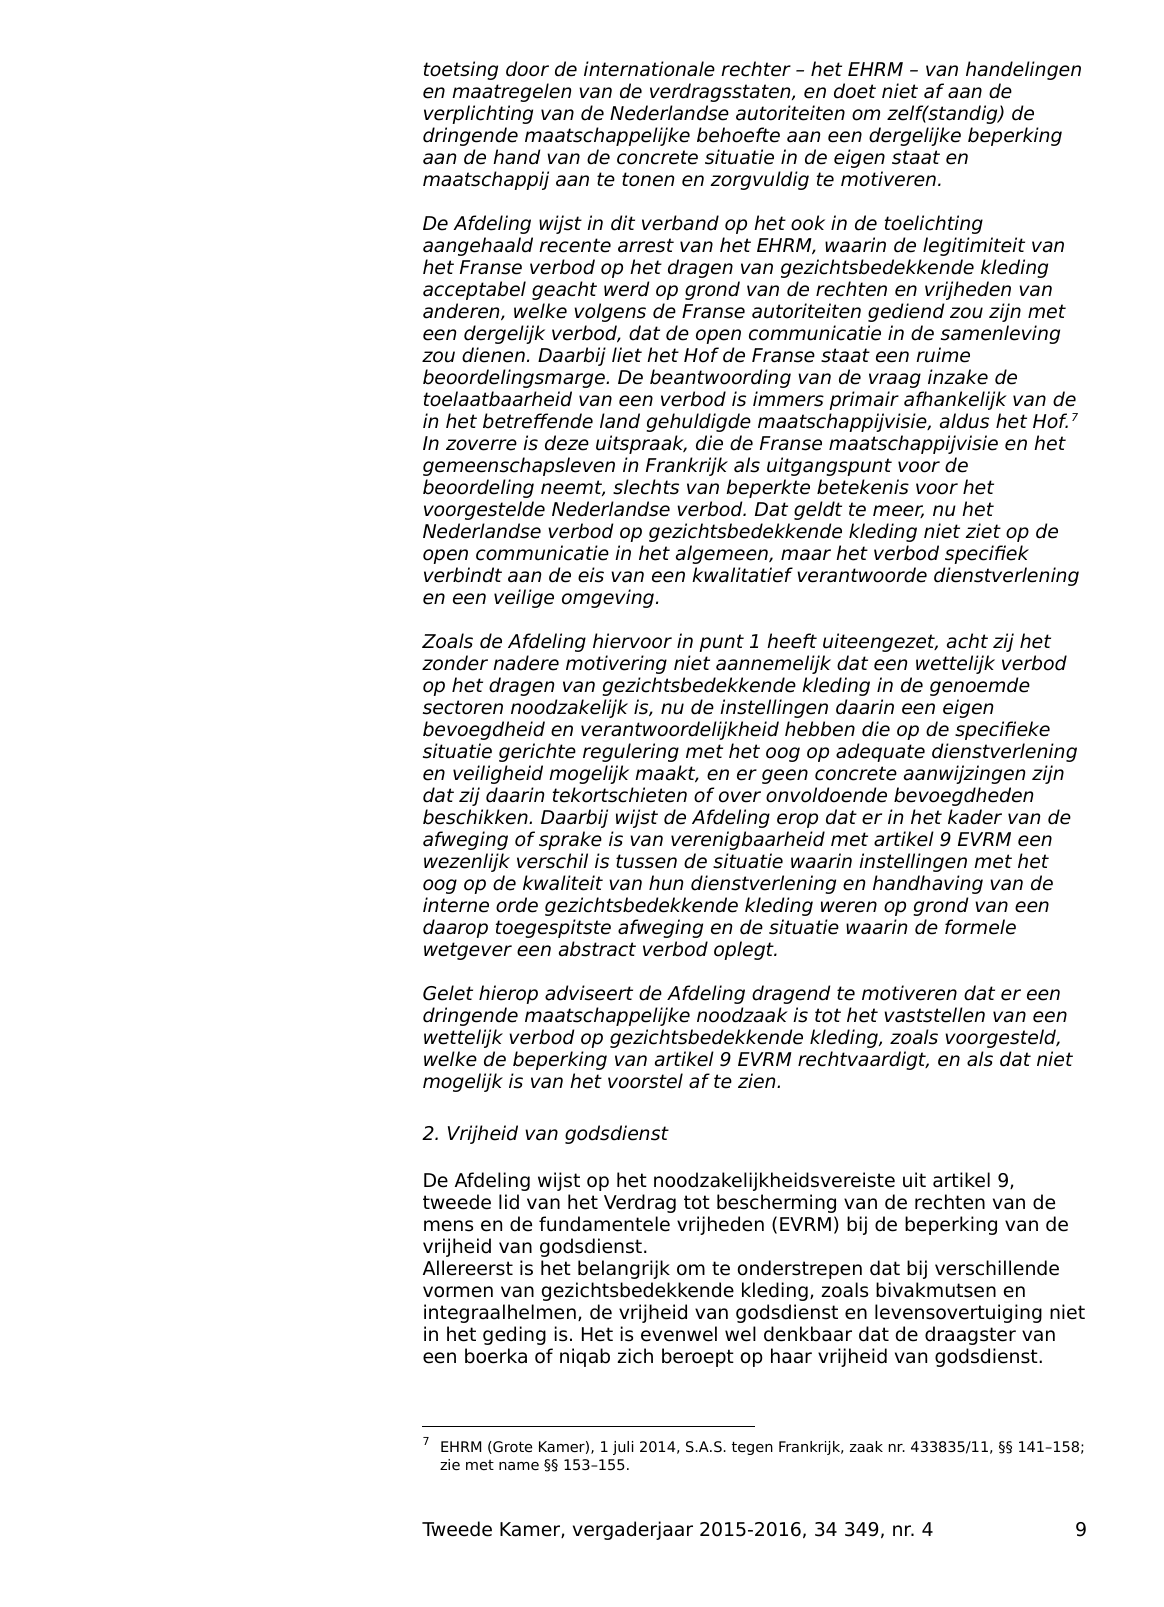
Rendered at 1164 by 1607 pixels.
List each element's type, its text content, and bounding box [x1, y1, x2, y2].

text Zoals de Afdeling hiervoor in punt 1 heeft uiteengezet, acht zij het zonder nadere motivering niet aannemelijk dat een wettelijk verbod op het dragen van gezichtsbedekkende kleding in de genoemde sectoren noodzakelijk is, nu de instellingen daarin een eigen bevoegdheid en verantwoordelijkheid hebben die op de specifieke situatie gerichte regulering met het oog op adequate dienstverlening en veiligheid mogelijk maakt, en er geen concrete aanwijzingen zijn dat zij daarin tekortschieten of over onvoldoende bevoegdheden beschikken. Daarbij wijst de Afdeling erop dat er in het kader van de afweging of sprake is van verenigbaarheid met artikel 9 EVRM een wezenlijk verschil is tussen de situatie waarin instellingen met het oog op de kwaliteit van hun dienstverlening en handhaving van de interne orde gezichtsbedekkende kleding weren op grond van een daarop toegespitste afweging en de situatie waarin de formele wetgever een abstract verbod oplegt. [422, 631, 1087, 961]
text Gelet hierop adviseert de Afdeling dragend te motiveren dat er een dringende maatschappelijke noodzaak is tot het vaststellen van een wettelijk verbod op gezichtsbedekkende kleding, zoals voorgesteld, welke de beperking van artikel 9 EVRM rechtvaardigt, en als dat niet mogelijk is van het voorstel af te zien. [422, 983, 1087, 1093]
text EHRM (Grote Kamer), 1 juli 2014, S.A.S. tegen Frankrijk, zaak nr. 433835/11, §§ 141–158; zie met name §§ 153–155. [422, 1435, 1087, 1474]
subtitle 2. Vrijheid van godsdienst [422, 1123, 1087, 1145]
text De Afdeling wijst op het noodzakelijkheidsvereiste uit artikel 9, tweede lid van het Verdrag tot bescherming van de rechten van de mens en de fundamentele vrijheden (EVRM) bij de beperking van de vrijheid van godsdienst. [422, 1170, 1087, 1258]
text De Afdeling wijst in dit verband op het ook in de toelichting aangehaald recente arrest van het EHRM, waarin de legitimiteit van het Franse verbod op het dragen van gezichtsbedekkende kleding acceptabel geacht werd op grond van de rechten en vrijheden van anderen, welke volgens de Franse autoriteiten gediend zou zijn met een dergelijk verbod, dat de open communicatie in de samenleving zou dienen. Daarbij liet het Hof de Franse staat een ruime beoordelingsmarge. De beantwoording van de vraag inzake de toelaatbaarheid van een verbod is immers primair afhankelijk van de in het betreffende land gehuldigde maatschappijvisie, aldus het Hof. In zoverre is deze uitspraak, die de Franse maatschappijvisie en het gemeenschapsleven in Frankrijk als uitgangspunt voor de beoordeling neemt, slechts van beperkte betekenis voor het voorgestelde Nederlandse verbod. Dat geldt te meer, nu het Nederlandse verbod op gezichtsbedekkende kleding niet ziet op de open communicatie in het algemeen, maar het verbod specifiek verbindt aan de eis van een kwalitatief verantwoorde dienstverlening en een veilige omgeving. [422, 213, 1087, 609]
text toetsing door de internationale rechter – het EHRM – van handelingen en maatregelen van de verdragsstaten, en doet niet af aan de verplichting van de Nederlandse autoriteiten om zelf(standig) de dringende maatschappelijke behoefte aan een dergelijke beperking aan de hand van de concrete situatie in de eigen staat en maatschappij aan te tonen en zorgvuldig te motiveren. [422, 59, 1087, 191]
text Allereerst is het belangrijk om te onderstrepen dat bij verschillende vormen van gezichtsbedekkende kleding, zoals bivakmutsen en integraalhelmen, de vrijheid van godsdienst en levensovertuiging niet in het geding is. Het is evenwel wel denkbaar dat de draagster van een boerka of niqab zich beroept op haar vrijheid van godsdienst. [422, 1258, 1087, 1367]
